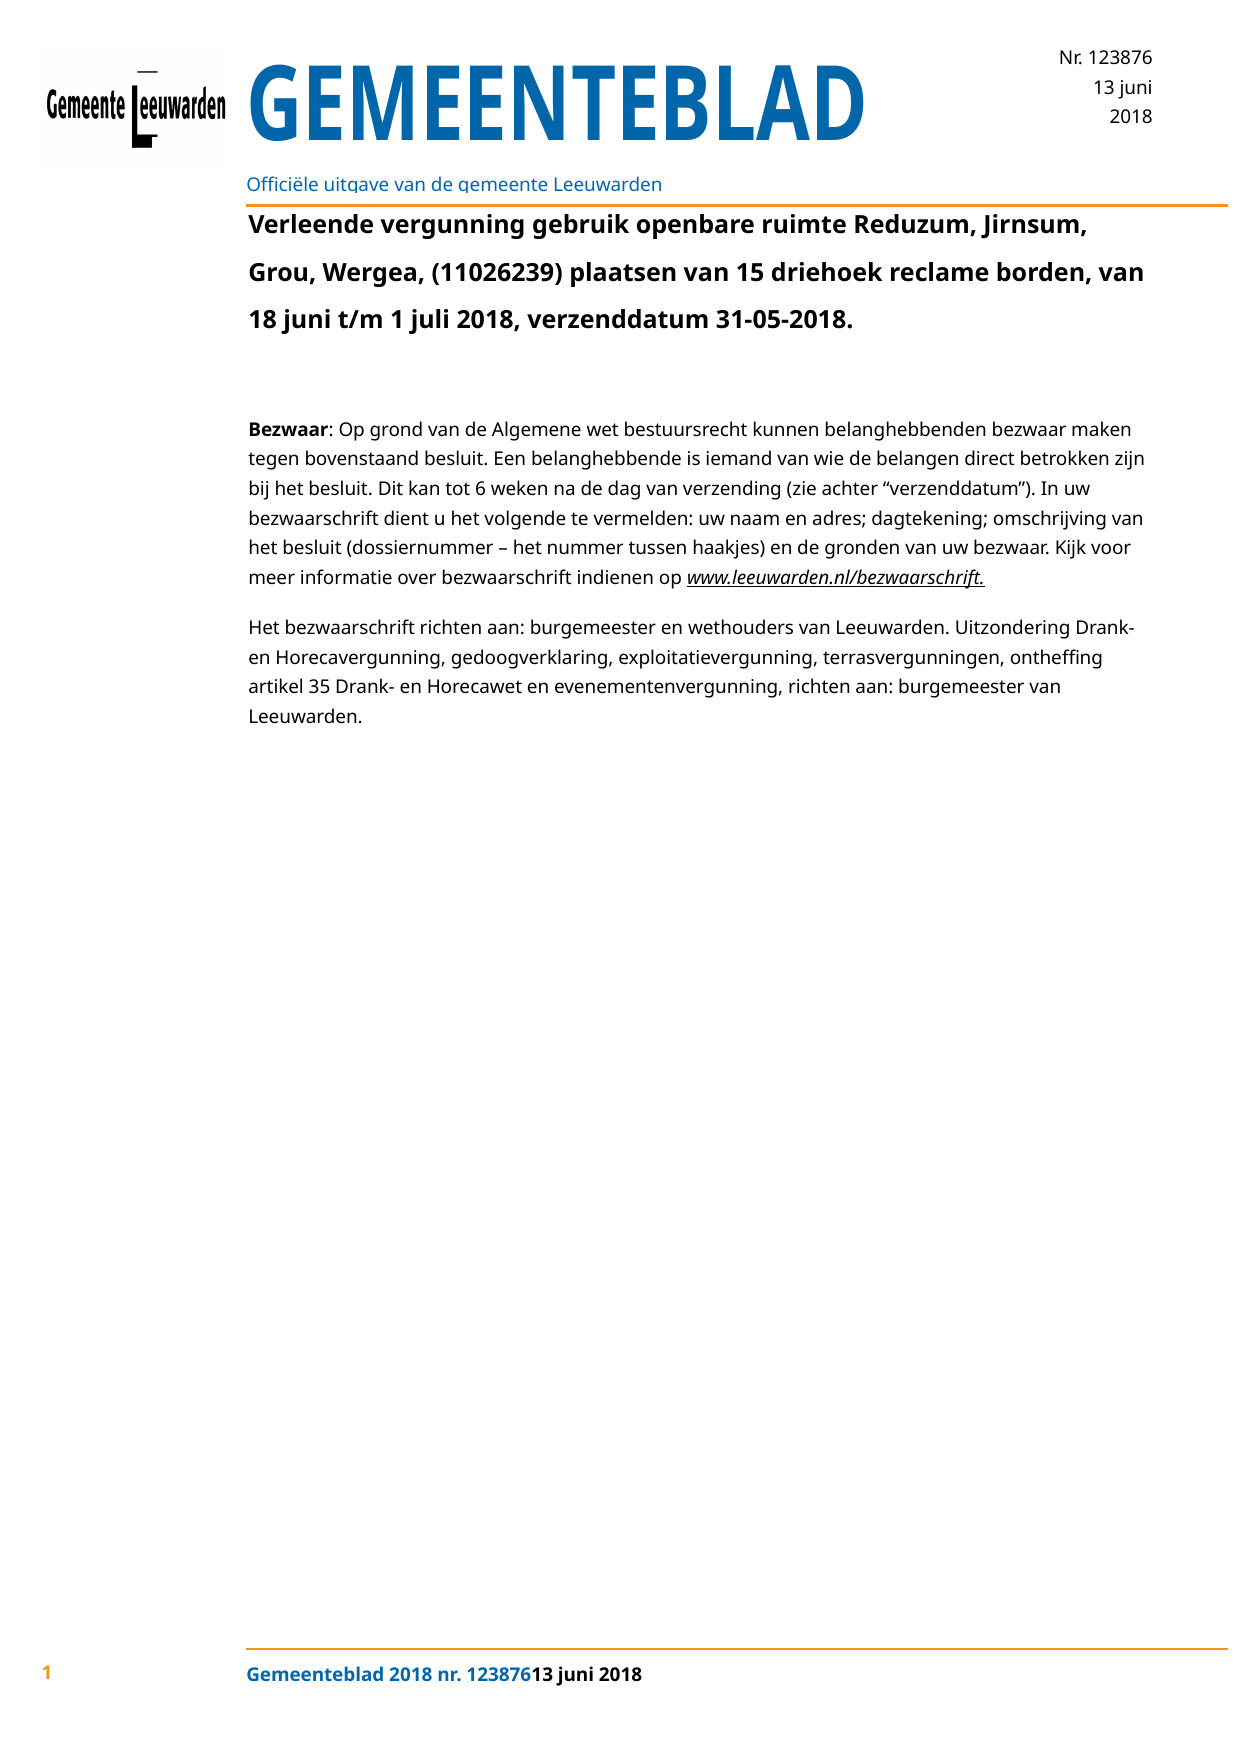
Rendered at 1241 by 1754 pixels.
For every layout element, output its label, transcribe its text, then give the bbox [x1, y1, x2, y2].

picture [41, 47, 231, 172]
text Het bezwaarschrift richten aan: burgemeester en wethouders van Leeuwarden. Uitzondering Drank- en Horecavergunning, gedoogverklaring, exploitatievergunning, terrasvergunningen, ontheffing artikel 35 Drank- en Horecawet en evenementenvergunning, richten aan: burgemeester van Leeuwarden. [248, 614, 1152, 729]
text Verleende vergunning gebruik openbare ruimte Reduzum, Jirnsum, Grou, Wergea, (11026239) plaatsen van 15 driehoek reclame borden, van 18 juni t/m 1 juli 2018, verzenddatum 31-05-2018. [248, 207, 1152, 336]
text Bezwaar: Op grond van de Algemene wet bestuursrecht kunnen belanghebbenden bezwaar maken tegen bovenstaand besluit. Een belanghebbende is iemand van wie de belangen direct betrokken zijn bij het besluit. Dit kan tot 6 weken na de dag van verzending (zie achter “verzenddatum”). In uw bezwaarschrift dient u het volgende te vermelden: uw naam en adres; dagtekening; omschrijving van het besluit (dossiernummer – het nummer tussen haakjes) en de gronden van uw bezwaar. Kijk voor meer informatie over bezwaarschrift indienen op www.leeuwarden.nl/bezwaarschrift. [248, 416, 1152, 589]
